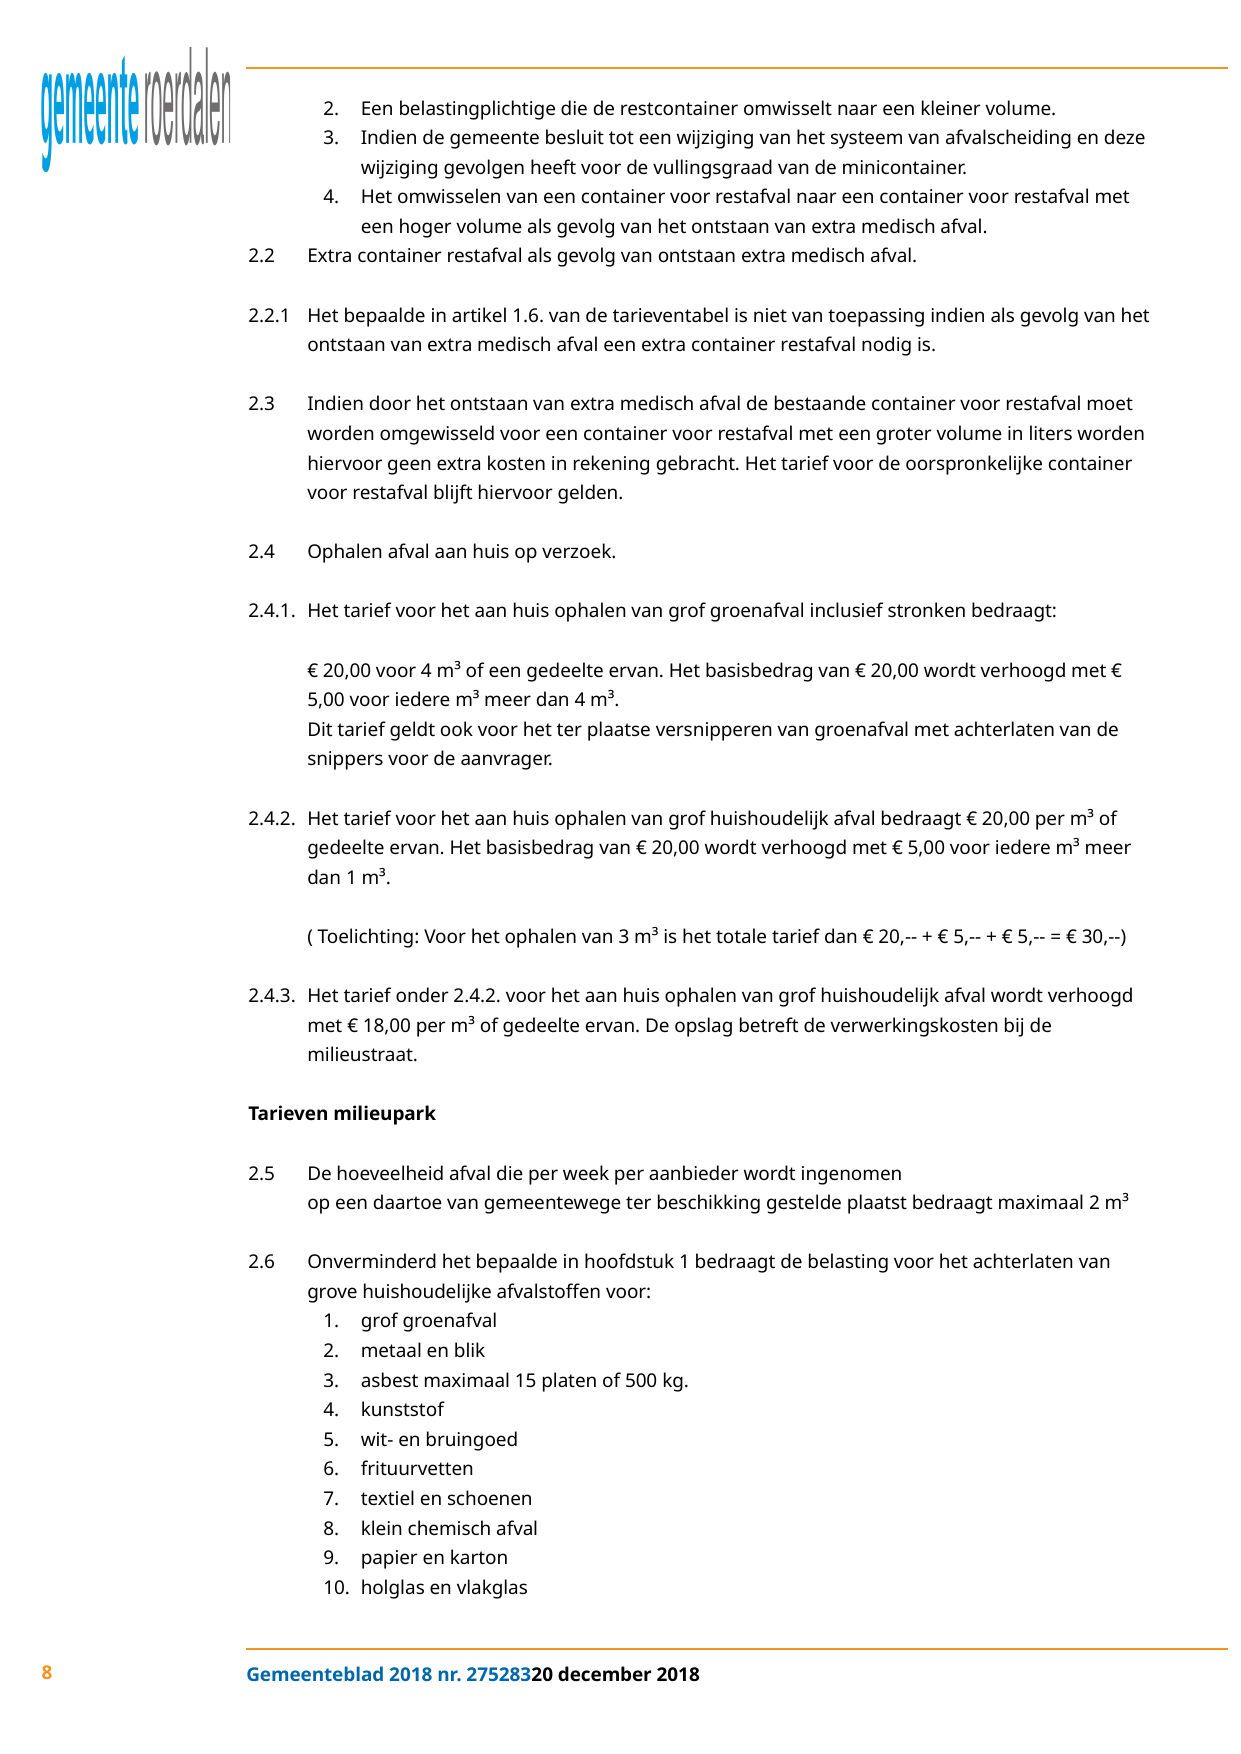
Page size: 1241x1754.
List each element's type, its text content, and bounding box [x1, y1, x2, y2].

list Het omwisselen van een container voor restafval naar een container voor restafval met een hoger volume als gevolg van het ontstaan van extra medisch afval. [323, 183, 1152, 239]
list Onverminderd het bepaalde in hoofdstuk 1 bedraagt de belasting voor het achterlaten van grove huishoudelijke afvalstoffen voor: [248, 1248, 1152, 1304]
list Ophalen afval aan huis op verzoek. [248, 538, 1152, 564]
list Het bepaalde in artikel 1.6. van de tarieventabel is niet van toepassing indien als gevolg van het ontstaan van extra medisch afval een extra container restafval nodig is. [248, 302, 1152, 357]
list frituurvetten [323, 1456, 1152, 1481]
text Tarieven milieupark [248, 1101, 1152, 1126]
list Het tarief onder 2.4.2. voor het aan huis ophalen van grof huishoudelijk afval wordt verhoogd met € 18,00 per m³ of gedeelte ervan. De opslag betreft de verwerkingskosten bij de milieustraat. [248, 982, 1152, 1067]
list Dit tarief geldt ook voor het ter plaatse versnipperen van groenafval met achterlaten van de snippers voor de aanvrager. [248, 716, 1152, 771]
list klein chemisch afval [323, 1515, 1152, 1541]
picture [41, 47, 231, 172]
list Het tarief voor het aan huis ophalen van grof groenafval inclusief stronken bedraagt: [248, 598, 1152, 623]
list textiel en schoenen [323, 1485, 1152, 1511]
list € 20,00 voor 4 m³ of een gedeelte ervan. Het basisbedrag van € 20,00 wordt verhoogd met € 5,00 voor iedere m³ meer dan 4 m³. [248, 657, 1152, 712]
list wit- en bruingoed [323, 1426, 1152, 1452]
list kunststof [323, 1396, 1152, 1422]
list Indien de gemeente besluit tot een wijziging van het systeem van afvalscheiding en deze wijziging gevolgen heeft voor de vullingsgraad van de minicontainer. [323, 124, 1152, 180]
list De hoeveelheid afval die per week per aanbieder wordt ingenomen [248, 1160, 1152, 1186]
list op een daartoe van gemeentewege ter beschikking gestelde plaatst bedraagt maximaal 2 m³ [248, 1189, 1152, 1215]
list Het tarief voor het aan huis ophalen van grof huishoudelijk afval bedraagt € 20,00 per m³ of gedeelte ervan. Het basisbedrag van € 20,00 wordt verhoogd met € 5,00 voor iedere m³ meer dan 1 m³. [248, 805, 1152, 890]
list metaal en blik [323, 1337, 1152, 1363]
list Extra container restafval als gevolg van ontstaan extra medisch afval. [248, 243, 1152, 268]
list asbest maximaal 15 platen of 500 kg. [323, 1367, 1152, 1393]
list grof groenafval [323, 1308, 1152, 1333]
list ( Toelichting: Voor het ophalen van 3 m³ is het totale tarief dan € 20,-- + € 5,-- + € 5,-- = € 30,--) [248, 923, 1152, 949]
list Indien door het ontstaan van extra medisch afval de bestaande container voor restafval moet worden omgewisseld voor een container voor restafval met een groter volume in liters worden hiervoor geen extra kosten in rekening gebracht. Het tarief voor de oorspronkelijke container voor restafval blijft hiervoor gelden. [248, 391, 1152, 505]
list papier en karton [323, 1544, 1152, 1570]
list holglas en vlakglas [323, 1574, 1152, 1600]
picture [41, 134, 48, 172]
list Een belastingplichtige die de restcontainer omwisselt naar een kleiner volume. [323, 95, 1152, 121]
